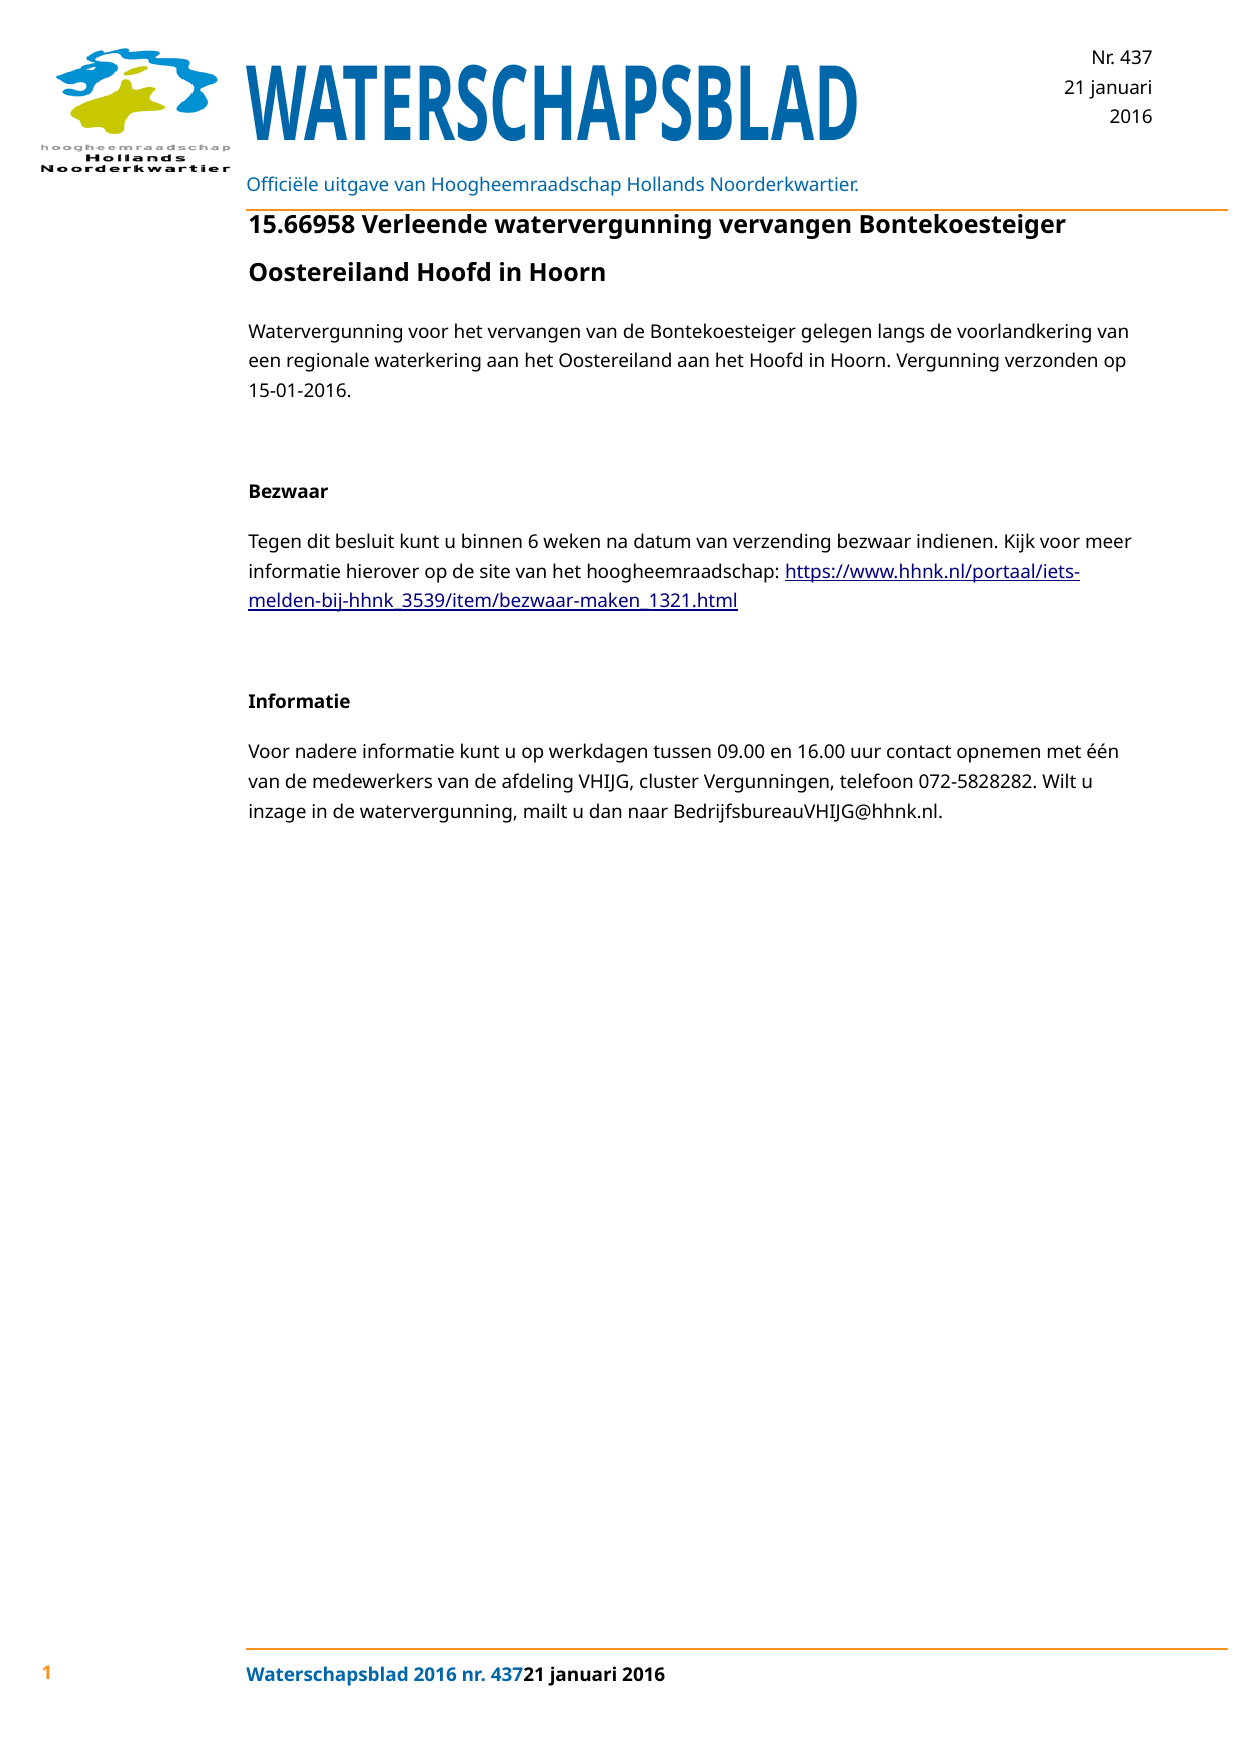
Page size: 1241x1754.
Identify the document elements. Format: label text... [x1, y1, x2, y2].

picture [41, 47, 231, 172]
text Bezwaar [248, 478, 1152, 504]
text Voor nadere informatie kunt u op werkdagen tussen 09.00 en 16.00 uur contact opnemen met één van de medewerkers van de afdeling VHIJG, cluster Vergunningen, telefoon 072-5828282. Wilt u inzage in de watervergunning, mailt u dan naar BedrijfsbureauVHIJG@hhnk.nl. [248, 739, 1152, 824]
text Informatie [248, 688, 1152, 714]
text Watervergunning voor het vervangen van de Bontekoesteiger gelegen langs de voorlandkering van een regionale waterkering aan het Oostereiland aan het Hoofd in Hoorn. Vergunning verzonden op 15-01-2016. [248, 318, 1152, 403]
text 15.66958 Verleende watervergunning vervangen Bontekoesteiger Oostereiland Hoofd in Hoorn [248, 211, 1152, 288]
text Tegen dit besluit kunt u binnen 6 weken na datum van verzending bezwaar indienen. Kijk voor meer informatie hierover op de site van het hoogheemraadschap: https://www.hhnk.nl/portaal/iets-melden-bij-hhnk_3539/item/bezwaar-maken_1321.html [248, 528, 1152, 613]
